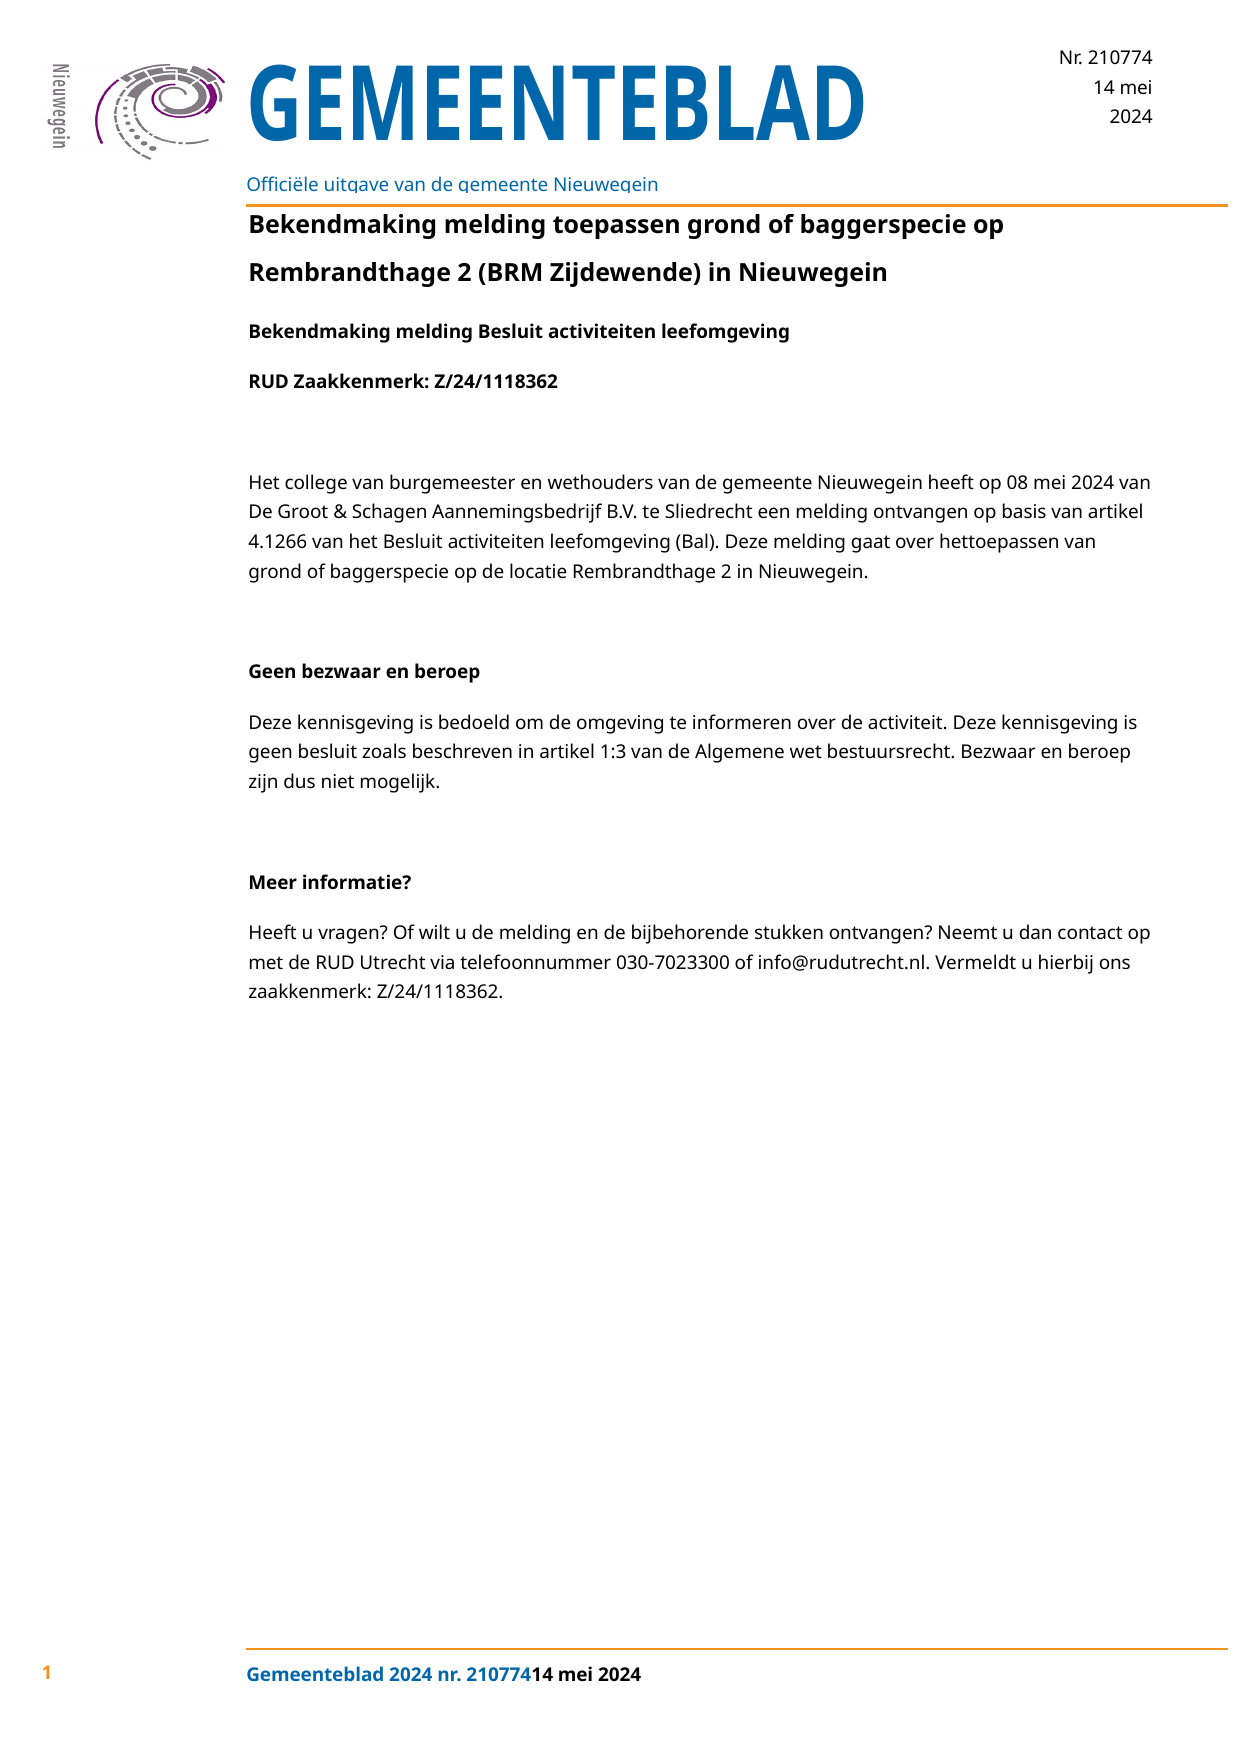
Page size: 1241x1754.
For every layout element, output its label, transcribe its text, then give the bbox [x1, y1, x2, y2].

picture [41, 47, 231, 172]
text RUD Zaakkenmerk: Z/24/1118362 [248, 368, 1152, 394]
text Deze kennisgeving is bedoeld om de omgeving te informeren over de activiteit. Deze kennisgeving is geen besluit zoals beschreven in artikel 1:3 van de Algemene wet bestuursrecht. Bezwaar en beroep zijn dus niet mogelijk. [248, 709, 1152, 794]
text Meer informatie? [248, 869, 1152, 895]
text Bekendmaking melding toepassen grond of baggerspecie op Rembrandthage 2 (BRM Zijdewende) in Nieuwegein [248, 207, 1152, 288]
text Geen bezwaar en beroep [248, 659, 1152, 684]
text Bekendmaking melding Besluit activiteiten leefomgeving [248, 318, 1152, 344]
text Heeft u vragen? Of wilt u de melding en de bijbehorende stukken ontvangen? Neemt u dan contact op met de RUD Utrecht via telefoonnummer 030-7023300 of info@rudutrecht.nl. Vermeldt u hierbij ons zaakkenmerk: Z/24/1118362. [248, 919, 1152, 1004]
text Het college van burgemeester en wethouders van de gemeente Nieuwegein heeft op 08 mei 2024 van De Groot & Schagen Aannemingsbedrijf B.V. te Sliedrecht een melding ontvangen op basis van artikel 4.1266 van het Besluit activiteiten leefomgeving (Bal). Deze melding gaat over hettoepassen van grond of baggerspecie op de locatie Rembrandthage 2 in Nieuwegein. [248, 469, 1152, 584]
